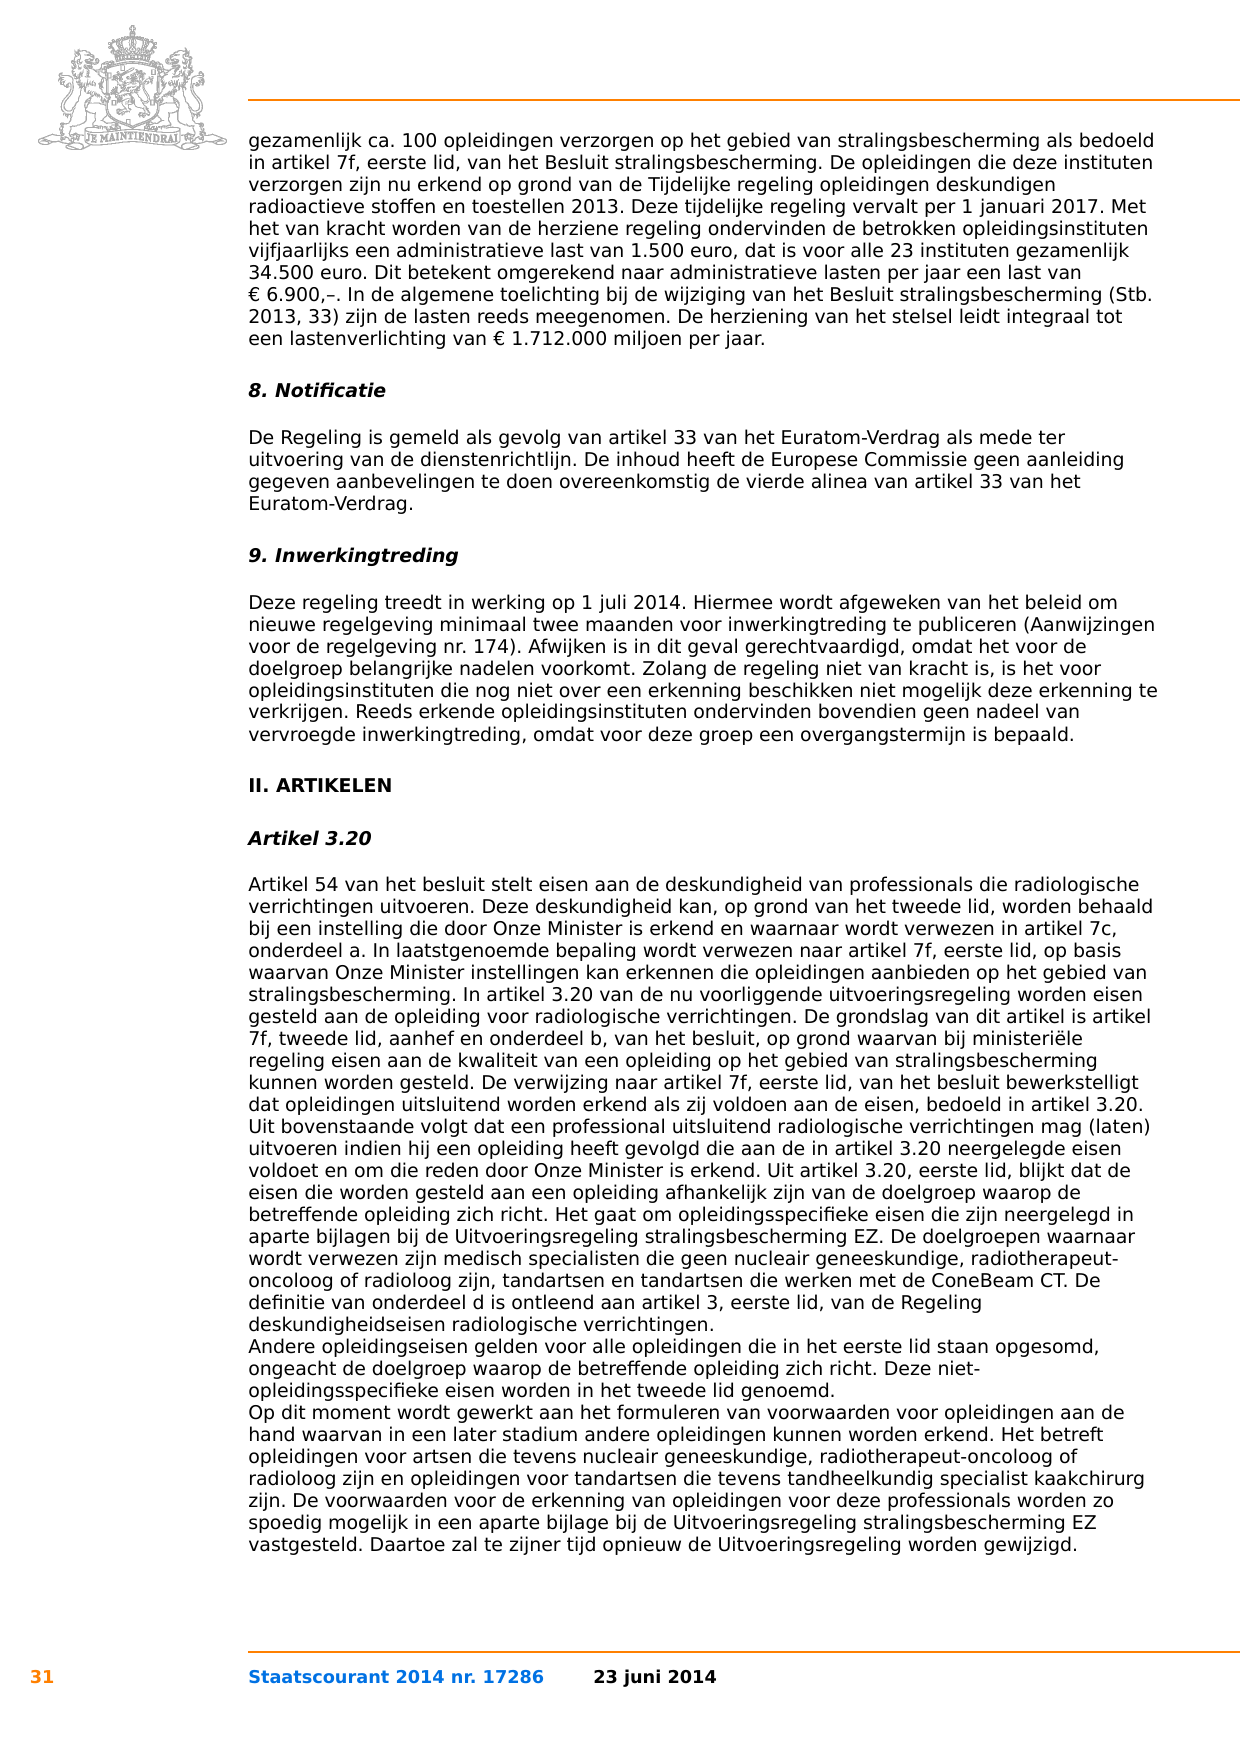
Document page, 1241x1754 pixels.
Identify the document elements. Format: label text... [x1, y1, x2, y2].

text Deze regeling treedt in werking op 1 juli 2014. Hiermee wordt afgeweken van het beleid om nieuwe regelgeving minimaal twee maanden voor inwerkingtreding te publiceren (Aanwijzingen voor de regelgeving nr. 174). Afwijken is in dit geval gerechtvaardigd, omdat het voor de doelgroep belangrijke nadelen voorkomt. Zolang de regeling niet van kracht is, is het voor opleidingsinstituten die nog niet over een erkenning beschikken niet mogelijk deze erkenning te verkrijgen. Reeds erkende opleidingsinstituten ondervinden bovendien geen nadeel van vervroegde inwerkingtreding, omdat voor deze groep een overgangstermijn is bepaald. [248, 592, 1163, 745]
picture [38, 25, 227, 150]
text De Regeling is gemeld als gevolg van artikel 33 van het Euratom-Verdrag als mede ter uitvoering van de dienstenrichtlijn. De inhoud heeft de Europese Commissie geen aanleiding gegeven aanbevelingen te doen overeenkomstig de vierde alinea van artikel 33 van het Euratom-Verdrag. [248, 427, 1163, 514]
subtitle 8. Notificatie [248, 380, 1163, 402]
text Artikel 54 van het besluit stelt eisen aan de deskundigheid van professionals die radiologische verrichtingen uitvoeren. Deze deskundigheid kan, op grond van het tweede lid, worden behaald bij een instelling die door Onze Minister is erkend en waarnaar wordt verwezen in artikel 7c, onderdeel a. In laatstgenoemde bepaling wordt verwezen naar artikel 7f, eerste lid, op basis waarvan Onze Minister instellingen kan erkennen die opleidingen aanbieden op het gebied van stralingsbescherming. In artikel 3.20 van de nu voorliggende uitvoeringsregeling worden eisen gesteld aan de opleiding voor radiologische verrichtingen. De grondslag van dit artikel is artikel 7f, tweede lid, aanhef en onderdeel b, van het besluit, op grond waarvan bij ministeriële regeling eisen aan de kwaliteit van een opleiding op het gebied van stralingsbescherming kunnen worden gesteld. De verwijzing naar artikel 7f, eerste lid, van het besluit bewerkstelligt dat opleidingen uitsluitend worden erkend als zij voldoen aan de eisen, bedoeld in artikel 3.20. [248, 874, 1163, 1116]
text Op dit moment wordt gewerkt aan het formuleren van voorwaarden voor opleidingen aan de hand waarvan in een later stadium andere opleidingen kunnen worden erkend. Het betreft opleidingen voor artsen die tevens nucleair geneeskundige, radiotherapeut-oncoloog of radioloog zijn en opleidingen voor tandartsen die tevens tandheelkundig specialist kaakchirurg zijn. De voorwaarden voor de erkenning van opleidingen voor deze professionals worden zo spoedig mogelijk in een aparte bijlage bij de Uitvoeringsregeling stralingsbescherming EZ vastgesteld. Daartoe zal te zijner tijd opnieuw de Uitvoeringsregeling worden gewijzigd. [248, 1402, 1163, 1556]
text Andere opleidingseisen gelden voor alle opleidingen die in het eerste lid staan opgesomd, ongeacht de doelgroep waarop de betreffende opleiding zich richt. Deze niet-opleidingsspecifieke eisen worden in het tweede lid genoemd. [248, 1336, 1163, 1402]
subtitle II. ARTIKELEN [248, 775, 1163, 797]
text Uit bovenstaande volgt dat een professional uitsluitend radiologische verrichtingen mag (laten) uitvoeren indien hij een opleiding heeft gevolgd die aan de in artikel 3.20 neergelegde eisen voldoet en om die reden door Onze Minister is erkend. Uit artikel 3.20, eerste lid, blijkt dat de eisen die worden gesteld aan een opleiding afhankelijk zijn van de doelgroep waarop de betreffende opleiding zich richt. Het gaat om opleidingsspecifieke eisen die zijn neergelegd in aparte bijlagen bij de Uitvoeringsregeling stralingsbescherming EZ. De doelgroepen waarnaar wordt verwezen zijn medisch specialisten die geen nucleair geneeskundige, radiotherapeut-oncoloog of radioloog zijn, tandartsen en tandartsen die werken met de ConeBeam CT. De definitie van onderdeel d is ontleend aan artikel 3, eerste lid, van de Regeling deskundigheidseisen radiologische verrichtingen. [248, 1116, 1163, 1336]
text gezamenlijk ca. 100 opleidingen verzorgen op het gebied van stralingsbescherming als bedoeld in artikel 7f, eerste lid, van het Besluit stralingsbescherming. De opleidingen die deze instituten verzorgen zijn nu erkend op grond van de Tijdelijke regeling opleidingen deskundigen radioactieve stoffen en toestellen 2013. Deze tijdelijke regeling vervalt per 1 januari 2017. Met het van kracht worden van de herziene regeling ondervinden de betrokken opleidingsinstituten vijfjaarlijks een administratieve last van 1.500 euro, dat is voor alle 23 instituten gezamenlijk 34.500 euro. Dit betekent omgerekend naar administratieve lasten per jaar een last van € 6.900,–. In de algemene toelichting bij de wijziging van het Besluit stralingsbescherming (Stb. 2013, 33) zijn de lasten reeds meegenomen. De herziening van het stelsel leidt integraal tot een lastenverlichting van € 1.712.000 miljoen per jaar. [248, 130, 1163, 350]
subtitle Artikel 3.20 [248, 827, 1163, 849]
subtitle 9. Inwerkingtreding [248, 544, 1163, 567]
